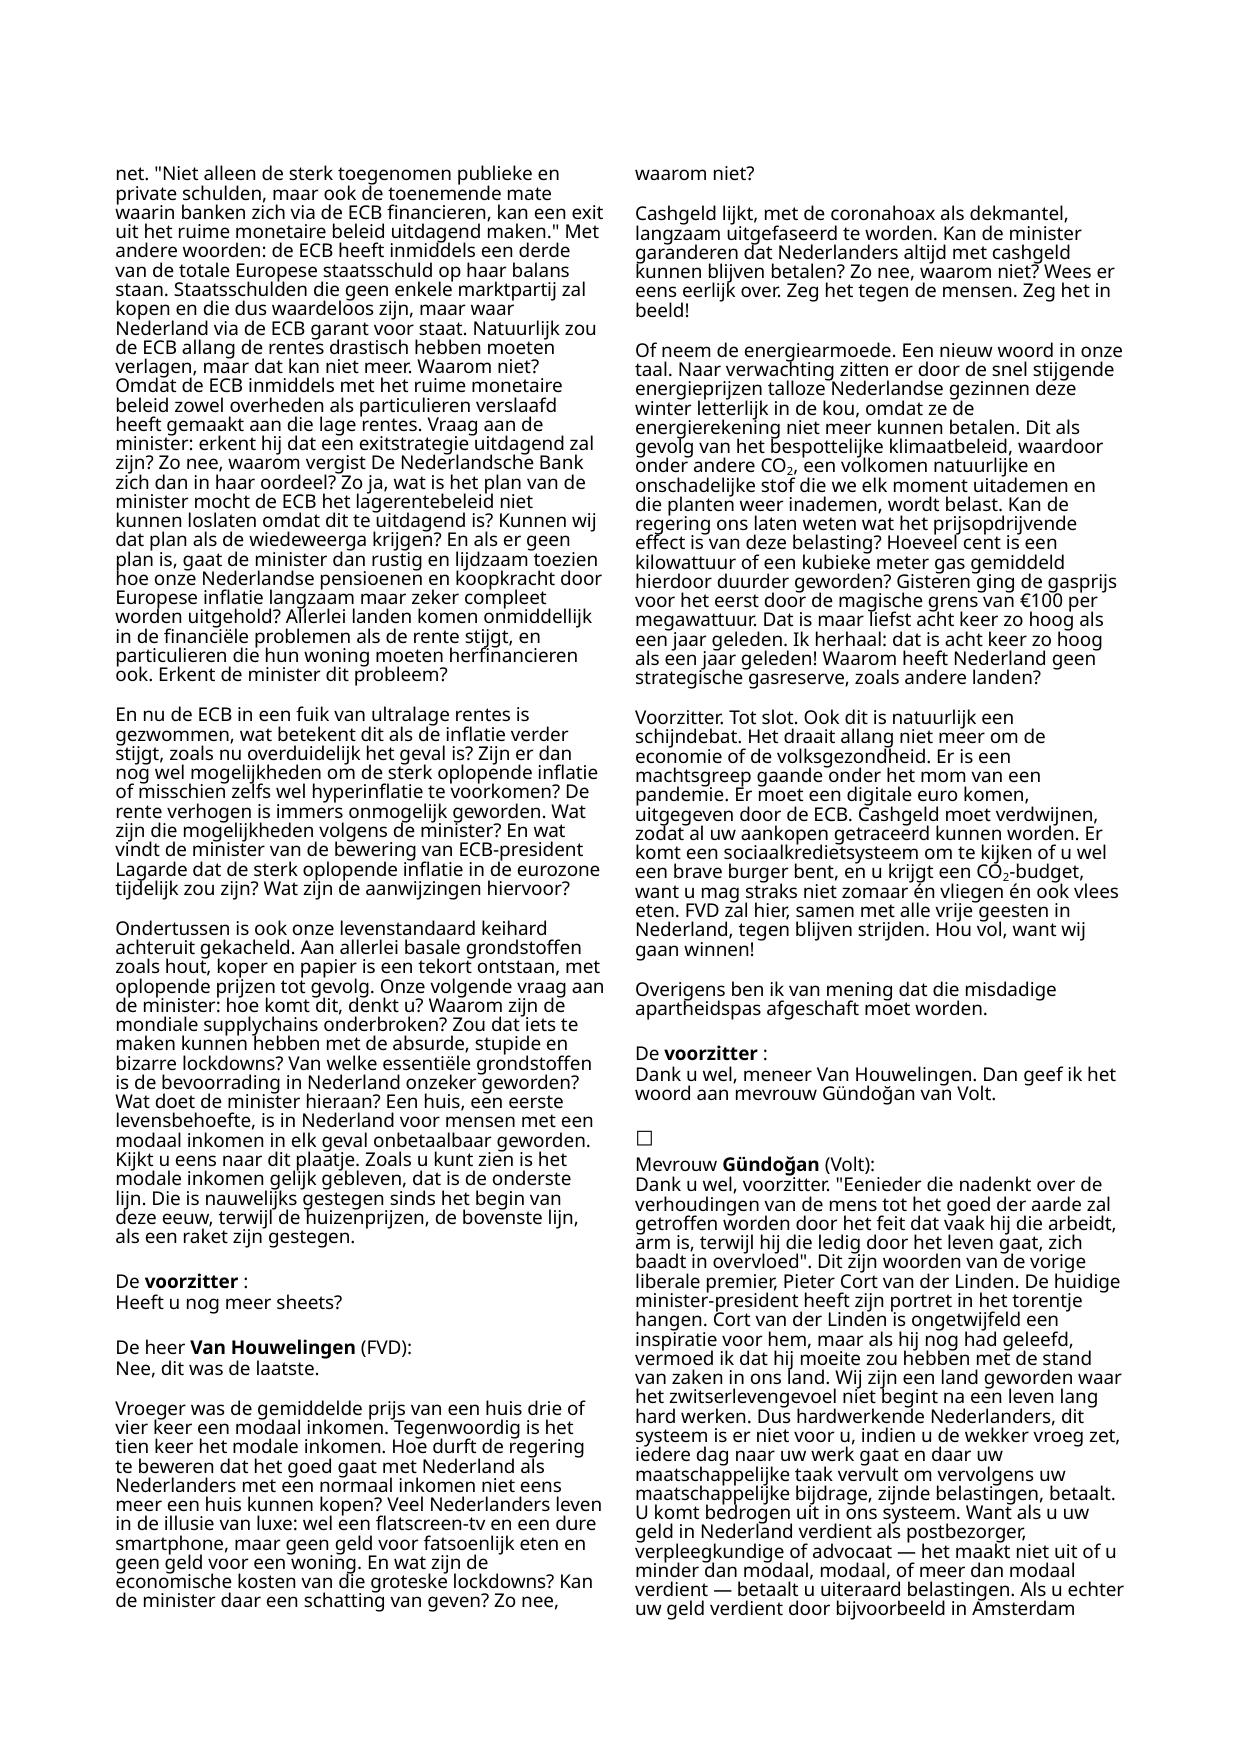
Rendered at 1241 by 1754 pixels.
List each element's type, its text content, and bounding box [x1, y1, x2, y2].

text De voorzitter : [635, 1040, 1125, 1066]
text De voorzitter : [115, 1268, 605, 1294]
text waarom niet? [635, 165, 1125, 184]
text Heeft u nog meer sheets? [115, 1294, 605, 1313]
text ⬜ [635, 1125, 1125, 1151]
text Vroeger was de gemiddelde prijs van een huis drie of vier keer een modaal inkomen. Tegenwoordig is het tien keer het modale inkomen. Hoe durft de regering te beweren dat het goed gaat met Nederland als Nederlanders met een normaal inkomen niet eens meer een huis kunnen kopen? Veel Nederlanders leven in de illusie van luxe: wel een flatscreen-tv en een dure smartphone, maar geen geld voor fatsoenlijk eten en geen geld voor een woning. En wat zijn de economische kosten van die groteske lockdowns? Kan de minister daar een schatting van geven? Zo nee, [115, 1400, 605, 1612]
text Mevrouw Gündoğan (Volt): [635, 1151, 1125, 1176]
text Voorzitter. Tot slot. Ook dit is natuurlijk een schijndebat. Het draait allang niet meer om de economie of de volksgezondheid. Er is een machtsgreep gaande onder het mom van een pandemie. Er moet een digitale euro komen, uitgegeven door de ECB. Cashgeld moet verdwijnen, zodat al uw aankopen getraceerd kunnen worden. Er komt een sociaalkredietsysteem om te kijken of u wel een brave burger bent, en u krijgt een CO2-budget, want u mag straks niet zomaar én vliegen én ook vlees eten. FVD zal hier, samen met alle vrije geesten in Nederland, tegen blijven strijden. Hou vol, want wij gaan winnen! [635, 709, 1125, 960]
text En nu de ECB in een fuik van ultralage rentes is gezwommen, wat betekent dit als de inflatie verder stijgt, zoals nu overduidelijk het geval is? Zijn er dan nog wel mogelijkheden om de sterk oplopende inflatie of misschien zelfs wel hyperinflatie te voorkomen? De rente verhogen is immers onmogelijk geworden. Wat zijn die mogelijkheden volgens de minister? En wat vindt de minister van de bewering van ECB-president Lagarde dat de sterk oplopende inflatie in de eurozone tijdelijk zou zijn? Wat zijn de aanwijzingen hiervoor? [115, 706, 605, 899]
text Overigens ben ik van mening dat die misdadige apartheidspas afgeschaft moet worden. [635, 981, 1125, 1019]
text De heer Van Houwelingen (FVD): [115, 1334, 605, 1360]
text Ondertussen is ook onze levenstandaard keihard achteruit gekacheld. Aan allerlei basale grondstoffen zoals hout, koper en papier is een tekort ontstaan, met oplopende prijzen tot gevolg. Onze volgende vraag aan de minister: hoe komt dit, denkt u? Waarom zijn de mondiale supplychains onderbroken? Zou dat iets te maken kunnen hebben met de absurde, stupide en bizarre lockdowns? Van welke essentiële grondstoffen is de bevoorrading in Nederland onzeker geworden? Wat doet de minister hieraan? Een huis, een eerste levensbehoefte, is in Nederland voor mensen met een modaal inkomen in elk geval onbetaalbaar geworden. Kijkt u eens naar dit plaatje. Zoals u kunt zien is het modale inkomen gelijk gebleven, dat is de onderste lijn. Die is nauwelijks gestegen sinds het begin van deze eeuw, terwijl de huizenprijzen, de bovenste lijn, als een raket zijn gestegen. [115, 920, 605, 1247]
text Cashgeld lijkt, met de coronahoax als dekmantel, langzaam uitgefaseerd te worden. Kan de minister garanderen dat Nederlanders altijd met cashgeld kunnen blijven betalen? Zo nee, waarom niet? Wees er eens eerlijk over. Zeg het tegen de mensen. Zeg het in beeld! [635, 205, 1125, 321]
text Dank u wel, voorzitter. "Eenieder die nadenkt over de verhoudingen van de mens tot het goed der aarde zal getroffen worden door het feit dat vaak hij die arbeidt, arm is, terwijl hij die ledig door het leven gaat, zich baadt in overvloed". Dit zijn woorden van de vorige liberale premier, Pieter Cort van der Linden. De huidige minister-president heeft zijn portret in het torentje hangen. Cort van der Linden is ongetwijfeld een inspiratie voor hem, maar als hij nog had geleefd, vermoed ik dat hij moeite zou hebben met de stand van zaken in ons land. Wij zijn een land geworden waar het zwitserlevengevoel niet begint na een leven lang hard werken. Dus hardwerkende Nederlanders, dit systeem is er niet voor u, indien u de wekker vroeg zet, iedere dag naar uw werk gaat en daar uw maatschappelijke taak vervult om vervolgens uw maatschappelijke bijdrage, zijnde belastingen, betaalt. U komt bedrogen uit in ons systeem. Want als u uw geld in Nederland verdient als postbezorger, verpleegkundige of advocaat — het maakt niet uit of u minder dan modaal, modaal, of meer dan modaal verdient — betaalt u uiteraard belastingen. Als u echter uw geld verdient door bijvoorbeeld in Amsterdam [635, 1176, 1125, 1620]
text net. "Niet alleen de sterk toegenomen publieke en private schulden, maar ook de toenemende mate waarin banken zich via de ECB financieren, kan een exit uit het ruime monetaire beleid uitdagend maken." Met andere woorden: de ECB heeft inmiddels een derde van de totale Europese staatsschuld op haar balans staan. Staatsschulden die geen enkele marktpartij zal kopen en die dus waardeloos zijn, maar waar Nederland via de ECB garant voor staat. Natuurlijk zou de ECB allang de rentes drastisch hebben moeten verlagen, maar dat kan niet meer. Waarom niet? Omdat de ECB inmiddels met het ruime monetaire beleid zowel overheden als particulieren verslaafd heeft gemaakt aan die lage rentes. Vraag aan de minister: erkent hij dat een exitstrategie uitdagend zal zijn? Zo nee, waarom vergist De Nederlandsche Bank zich dan in haar oordeel? Zo ja, wat is het plan van de minister mocht de ECB het lagerentebeleid niet kunnen loslaten omdat dit te uitdagend is? Kunnen wij dat plan als de wiedeweerga krijgen? En als er geen plan is, gaat de minister dan rustig en lijdzaam toezien hoe onze Nederlandse pensioenen en koopkracht door Europese inflatie langzaam maar zeker compleet worden uitgehold? Allerlei landen komen onmiddellijk in de financiële problemen als de rente stijgt, en particulieren die hun woning moeten herfinancieren ook. Erkent de minister dit probleem? [115, 165, 605, 686]
text Dank u wel, meneer Van Houwelingen. Dan geef ik het woord aan mevrouw Gündoğan van Volt. [635, 1066, 1125, 1104]
text Nee, dit was de laatste. [115, 1360, 605, 1379]
text Of neem de energiearmoede. Een nieuw woord in onze taal. Naar verwachting zitten er door de snel stijgende energieprijzen talloze Nederlandse gezinnen deze winter letterlijk in de kou, omdat ze de energierekening niet meer kunnen betalen. Dit als gevolg van het bespottelijke klimaatbeleid, waardoor onder andere CO2, een volkomen natuurlijke en onschadelijke stof die we elk moment uitademen en die planten weer inademen, wordt belast. Kan de regering ons laten weten wat het prijsopdrijvende effect is van deze belasting? Hoeveel cent is een kilowattuur of een kubieke meter gas gemiddeld hierdoor duurder geworden? Gisteren ging de gasprijs voor het eerst door de magische grens van €100 per megawattuur. Dat is maar liefst acht keer zo hoog als een jaar geleden. Ik herhaal: dat is acht keer zo hoog als een jaar geleden! Waarom heeft Nederland geen strategische gasreserve, zoals andere landen? [635, 342, 1125, 688]
